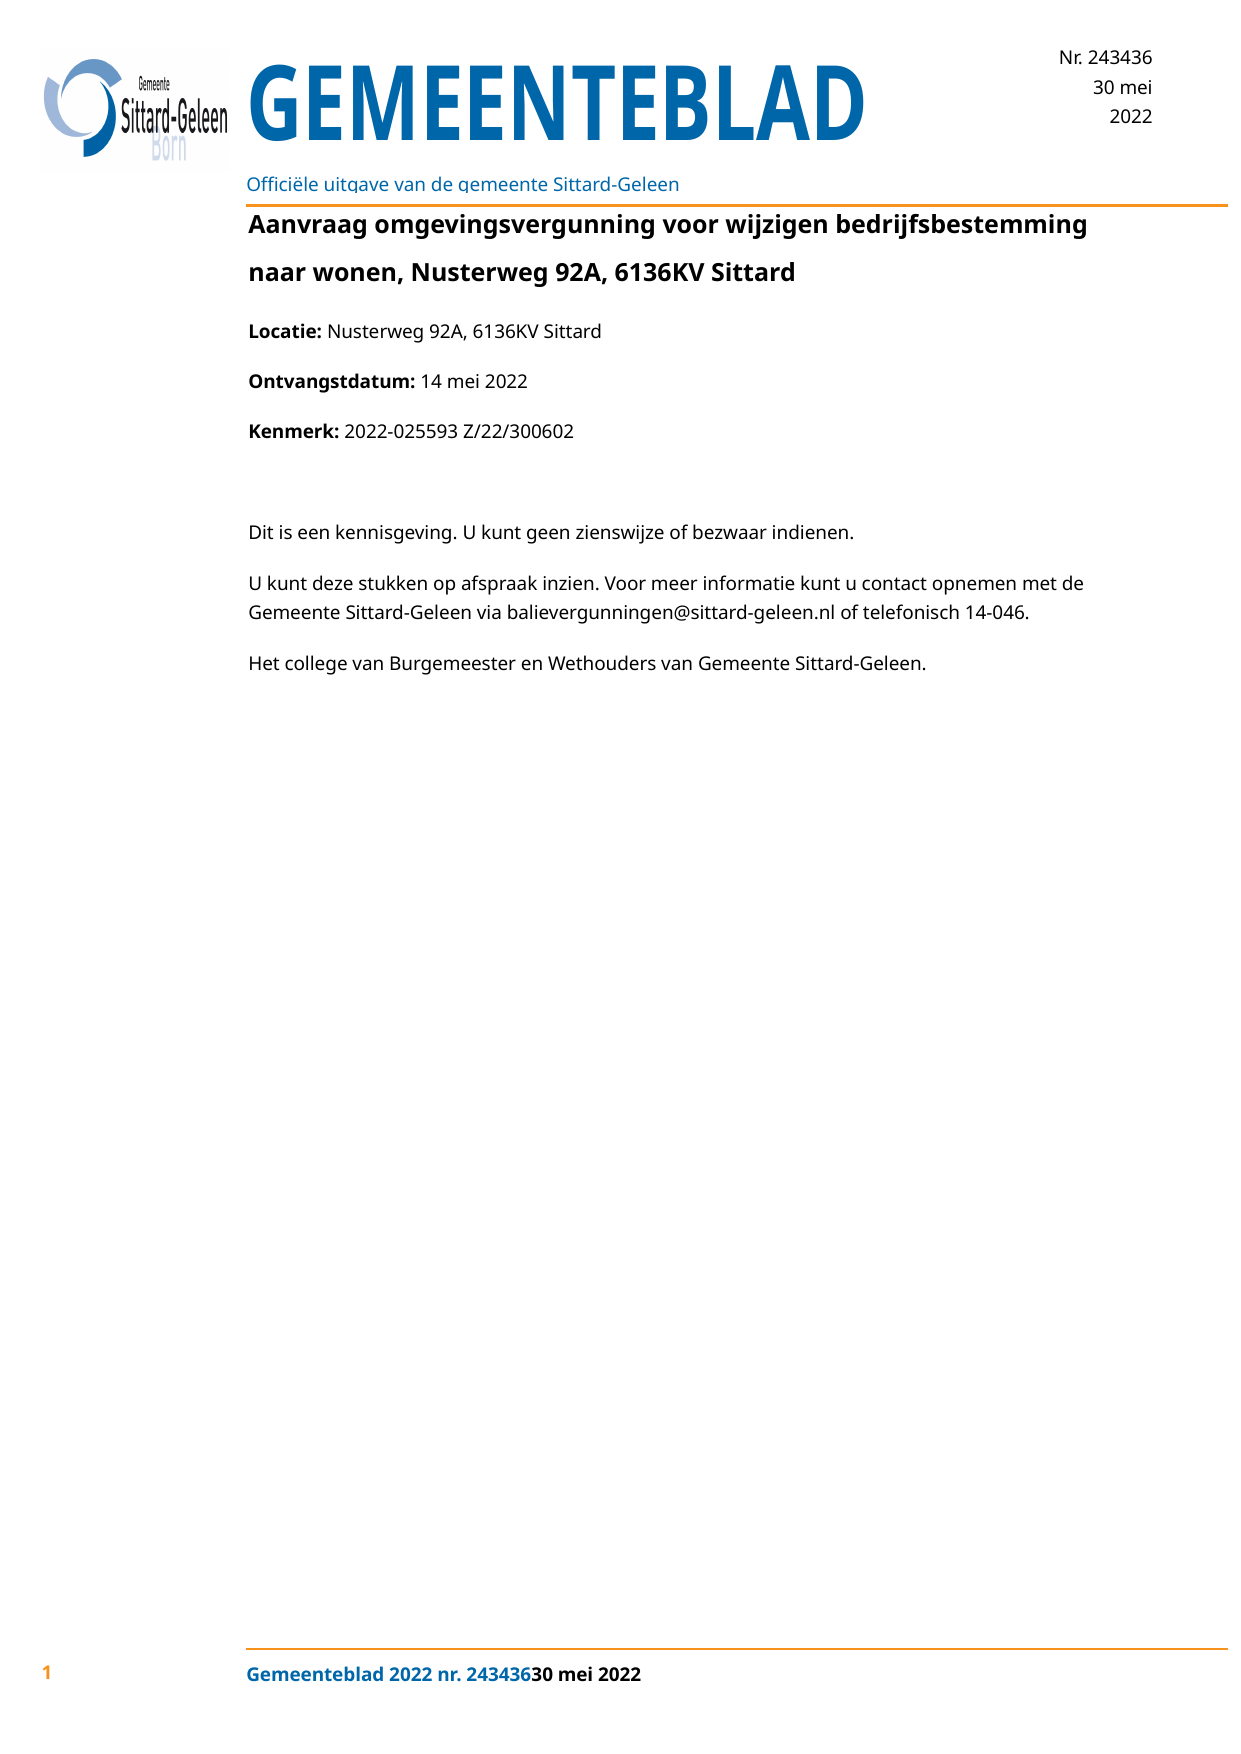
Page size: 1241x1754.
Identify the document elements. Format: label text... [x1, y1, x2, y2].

text Dit is een kennisgeving. U kunt geen zienswijze of bezwaar indienen. [248, 519, 1152, 545]
text Kenmerk: 2022-025593 Z/22/300602 [248, 419, 1152, 444]
text Aanvraag omgevingsvergunning voor wijzigen bedrijfsbestemming naar wonen, Nusterweg 92A, 6136KV Sittard [248, 207, 1152, 288]
picture [41, 47, 231, 172]
text Het college van Burgemeester en Wethouders van Gemeente Sittard-Geleen. [248, 650, 1152, 676]
text Locatie: Nusterweg 92A, 6136KV Sittard [248, 318, 1152, 344]
text Ontvangstdatum: 14 mei 2022 [248, 368, 1152, 394]
text U kunt deze stukken op afspraak inzien. Voor meer informatie kunt u contact opnemen met de Gemeente Sittard-Geleen via balievergunningen@sittard-geleen.nl of telefonisch 14-046. [248, 570, 1152, 625]
